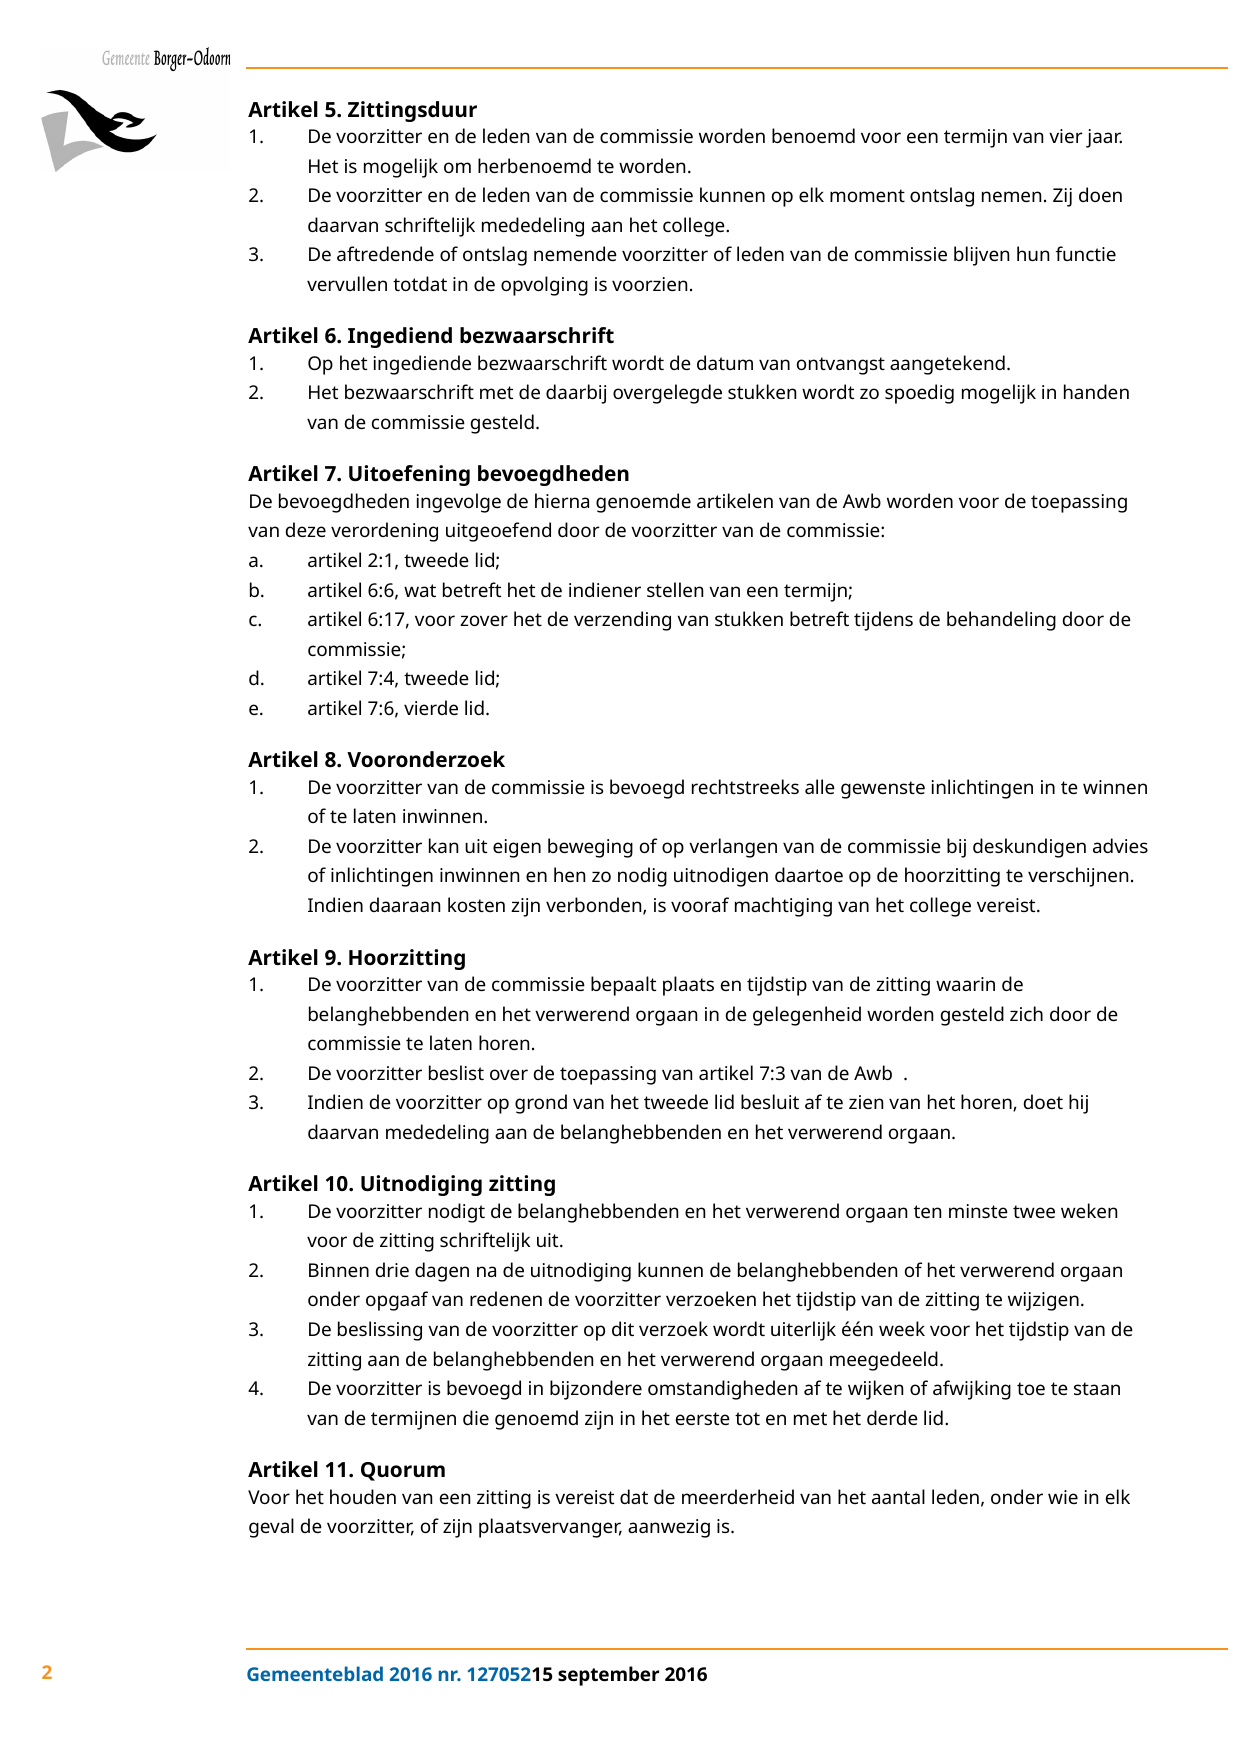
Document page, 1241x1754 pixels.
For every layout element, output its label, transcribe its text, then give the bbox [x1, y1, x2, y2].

text Artikel 7. Uitoefening bevoegdheden [248, 459, 1152, 488]
list De voorzitter is bevoegd in bijzondere omstandigheden af te wijken of afwijking toe te staan van de termijnen die genoemd zijn in het eerste tot en met het derde lid. [248, 1375, 1152, 1431]
text Voor het houden van een zitting is vereist dat de meerderheid van het aantal leden, onder wie in elk geval de voorzitter, of zijn plaatsvervanger, aanwezig is. [248, 1484, 1152, 1539]
list Op het ingediende bezwaarschrift wordt de datum van ontvangst aangetekend. [248, 350, 1152, 376]
list De voorzitter van de commissie is bevoegd rechtstreeks alle gewenste inlichtingen in te winnen of te laten inwinnen. [248, 774, 1152, 829]
text Artikel 10. Uitnodiging zitting [248, 1169, 1152, 1198]
text Artikel 8. Vooronderzoek [248, 746, 1152, 774]
list artikel 2:1, tweede lid; [248, 547, 1152, 573]
list artikel 6:6, wat betreft het de indiener stellen van een termijn; [248, 577, 1152, 602]
list Het bezwaarschrift met de daarbij overgelegde stukken wordt zo spoedig mogelijk in handen van de commissie gesteld. [248, 379, 1152, 435]
text Artikel 9. Hoorzitting [248, 943, 1152, 971]
list artikel 7:4, tweede lid; [248, 666, 1152, 691]
list De voorzitter nodigt de belanghebbenden en het verwerend orgaan ten minste twee weken voor de zitting schriftelijk uit. [248, 1198, 1152, 1253]
text Artikel 6. Ingediend bezwaarschrift [248, 322, 1152, 350]
text Artikel 5. Zittingsduur [248, 95, 1152, 123]
list De voorzitter en de leden van de commissie worden benoemd voor een termijn van vier jaar. Het is mogelijk om herbenoemd te worden. [248, 123, 1152, 178]
list De voorzitter beslist over de toepassing van artikel 7:3 van de Awb . [248, 1060, 1152, 1086]
list artikel 6:17, voor zover het de verzending van stukken betreft tijdens de behandeling door de commissie; [248, 606, 1152, 662]
text De bevoegdheden ingevolge de hierna genoemde artikelen van de Awb worden voor de toepassing van deze verordening uitgeoefend door de voorzitter van de commissie: [248, 488, 1152, 543]
list De beslissing van de voorzitter op dit verzoek wordt uiterlijk één week voor het tijdstip van de zitting aan de belanghebbenden en het verwerend orgaan meegedeeld. [248, 1316, 1152, 1372]
list De voorzitter kan uit eigen beweging of op verlangen van de commissie bij deskundigen advies of inlichtingen inwinnen en hen zo nodig uitnodigen daartoe op de hoorzitting te verschijnen. Indien daaraan kosten zijn verbonden, is vooraf machtiging van het college vereist. [248, 833, 1152, 918]
list Binnen drie dagen na de uitnodiging kunnen de belanghebbenden of het verwerend orgaan onder opgaaf van redenen de voorzitter verzoeken het tijdstip van de zitting te wijzigen. [248, 1257, 1152, 1312]
picture [41, 47, 231, 172]
list Indien de voorzitter op grond van het tweede lid besluit af te zien van het horen, doet hij daarvan mededeling aan de belanghebbenden en het verwerend orgaan. [248, 1089, 1152, 1145]
list artikel 7:6, vierde lid. [248, 695, 1152, 721]
text Artikel 11. Quorum [248, 1455, 1152, 1484]
list De voorzitter van de commissie bepaalt plaats en tijdstip van de zitting waarin de belanghebbenden en het verwerend orgaan in de gelegenheid worden gesteld zich door de commissie te laten horen. [248, 971, 1152, 1056]
list De voorzitter en de leden van de commissie kunnen op elk moment ontslag nemen. Zij doen daarvan schriftelijk mededeling aan het college. [248, 182, 1152, 238]
list De aftredende of ontslag nemende voorzitter of leden van de commissie blijven hun functie vervullen totdat in de opvolging is voorzien. [248, 242, 1152, 297]
